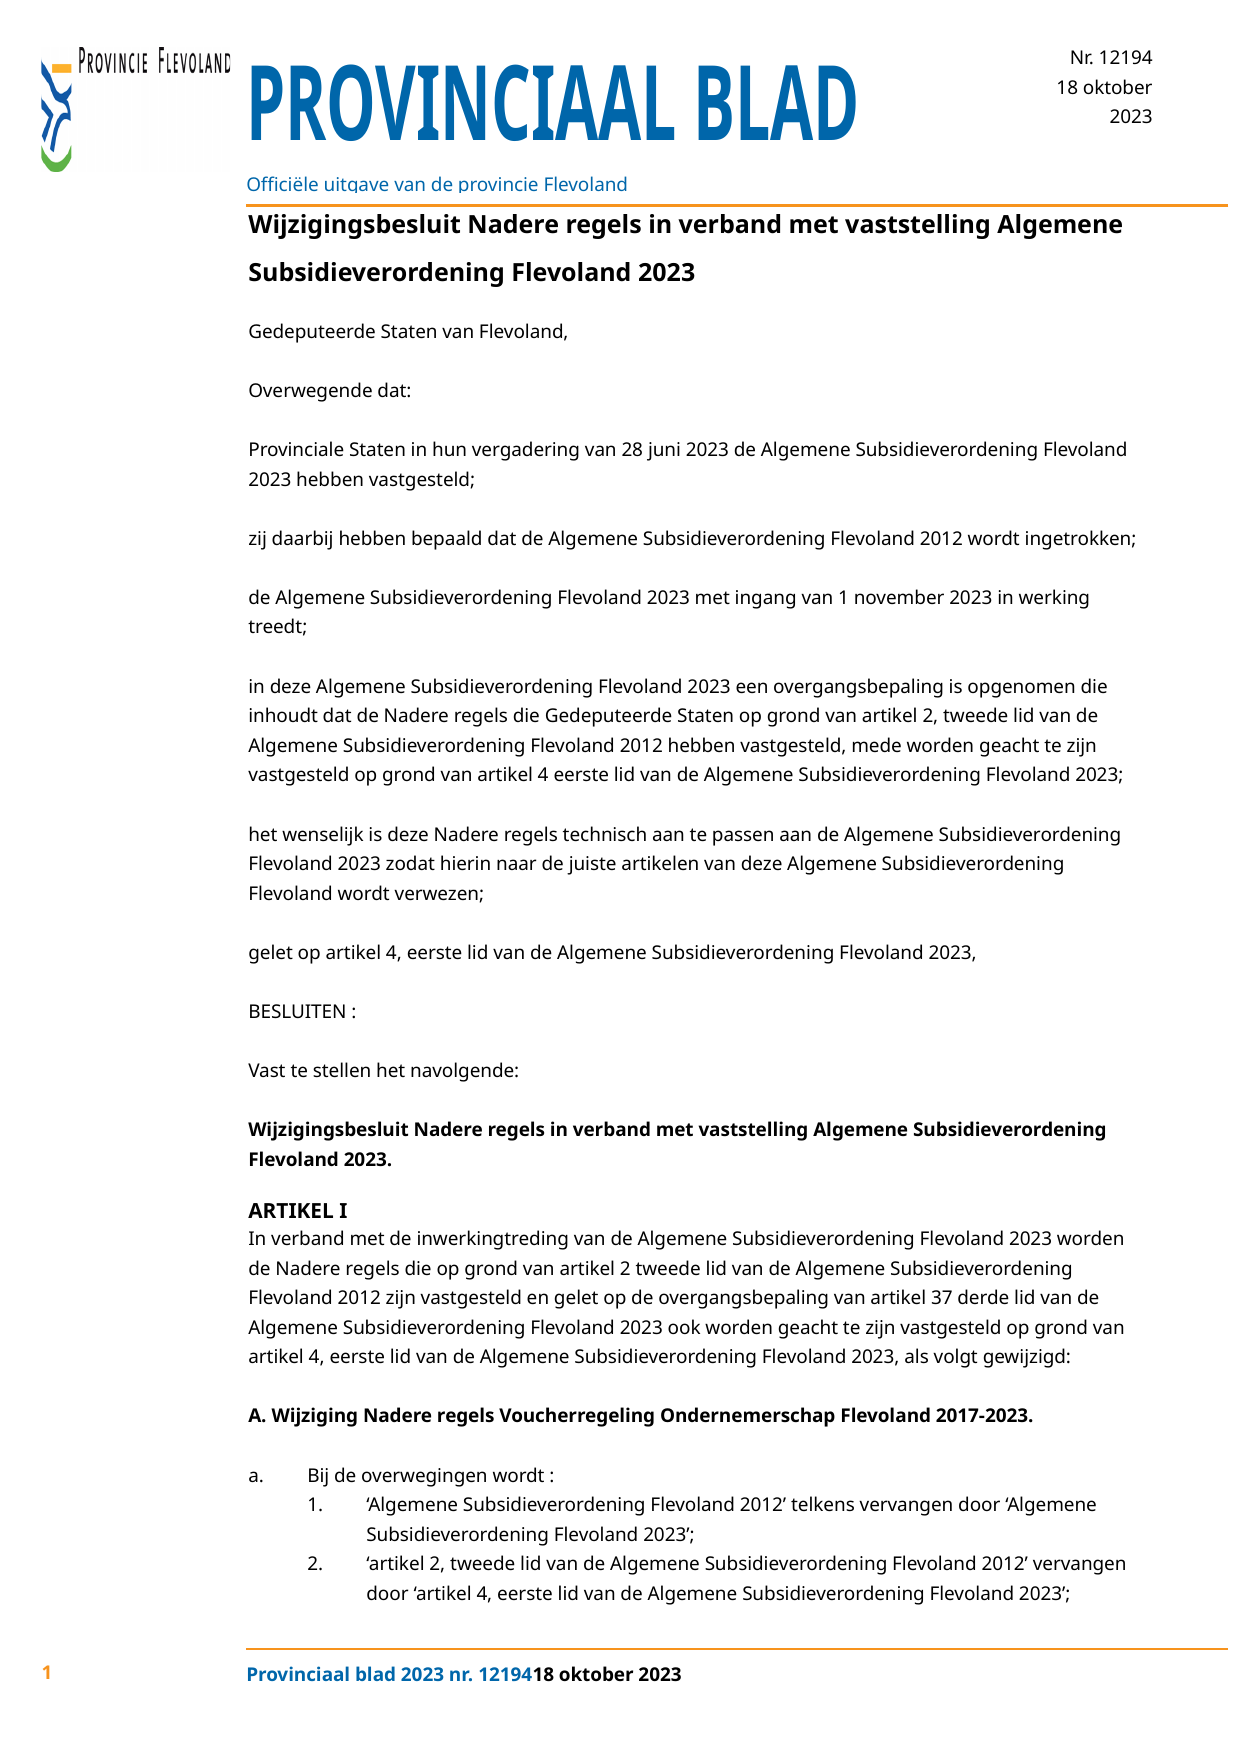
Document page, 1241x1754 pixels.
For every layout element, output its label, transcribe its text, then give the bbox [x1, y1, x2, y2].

text het wenselijk is deze Nadere regels technisch aan te passen aan de Algemene Subsidieverordening Flevoland 2023 zodat hierin naar de juiste artikelen van deze Algemene Subsidieverordening Flevoland wordt verwezen; [248, 821, 1152, 906]
text Provinciale Staten in hun vergadering van 28 juni 2023 de Algemene Subsidieverordening Flevoland 2023 hebben vastgesteld; [248, 436, 1152, 492]
text In verband met de inwerkingtreding van de Algemene Subsidieverordening Flevoland 2023 worden de Nadere regels die op grond van artikel 2 tweede lid van de Algemene Subsidieverordening Flevoland 2012 zijn vastgesteld en gelet op de overgangsbepaling van artikel 37 derde lid van de Algemene Subsidieverordening Flevoland 2023 ook worden geacht te zijn vastgesteld op grond van artikel 4, eerste lid van de Algemene Subsidieverordening Flevoland 2023, als volgt gewijzigd: [248, 1225, 1152, 1369]
text in deze Algemene Subsidieverordening Flevoland 2023 een overgangsbepaling is opgenomen die inhoudt dat de Nadere regels die Gedeputeerde Staten op grond van artikel 2, tweede lid van de Algemene Subsidieverordening Flevoland 2012 hebben vastgesteld, mede worden geacht te zijn vastgesteld op grond van artikel 4 eerste lid van de Algemene Subsidieverordening Flevoland 2023; [248, 673, 1152, 787]
text Wijzigingsbesluit Nadere regels in verband met vaststelling Algemene Subsidieverordening Flevoland 2023 [248, 207, 1152, 288]
text Wijzigingsbesluit Nadere regels in verband met vaststelling Algemene Subsidieverordening Flevoland 2023. [248, 1117, 1152, 1172]
text de Algemene Subsidieverordening Flevoland 2023 met ingang van 1 november 2023 in werking treedt; [248, 584, 1152, 639]
text Gedeputeerde Staten van Flevoland, [248, 318, 1152, 344]
text A. Wijziging Nadere regels Voucherregeling Ondernemerschap Flevoland 2017-2023. [248, 1403, 1152, 1428]
picture [41, 47, 231, 172]
text Vast te stellen het navolgende: [248, 1057, 1152, 1083]
text ARTIKEL I [248, 1197, 1152, 1225]
text BESLUITEN : [248, 998, 1152, 1024]
list ‘Algemene Subsidieverordening Flevoland 2012’ telkens vervangen door ‘Algemene Subsidieverordening Flevoland 2023’; [307, 1491, 1152, 1547]
list Bij de overwegingen wordt : [248, 1462, 1152, 1487]
text zij daarbij hebben bepaald dat de Algemene Subsidieverordening Flevoland 2012 wordt ingetrokken; [248, 525, 1152, 551]
list ‘artikel 2, tweede lid van de Algemene Subsidieverordening Flevoland 2012’ vervangen door ‘artikel 4, eerste lid van de Algemene Subsidieverordening Flevoland 2023’; [307, 1551, 1152, 1606]
text gelet op artikel 4, eerste lid van de Algemene Subsidieverordening Flevoland 2023, [248, 939, 1152, 965]
text Overwegende dat: [248, 377, 1152, 403]
